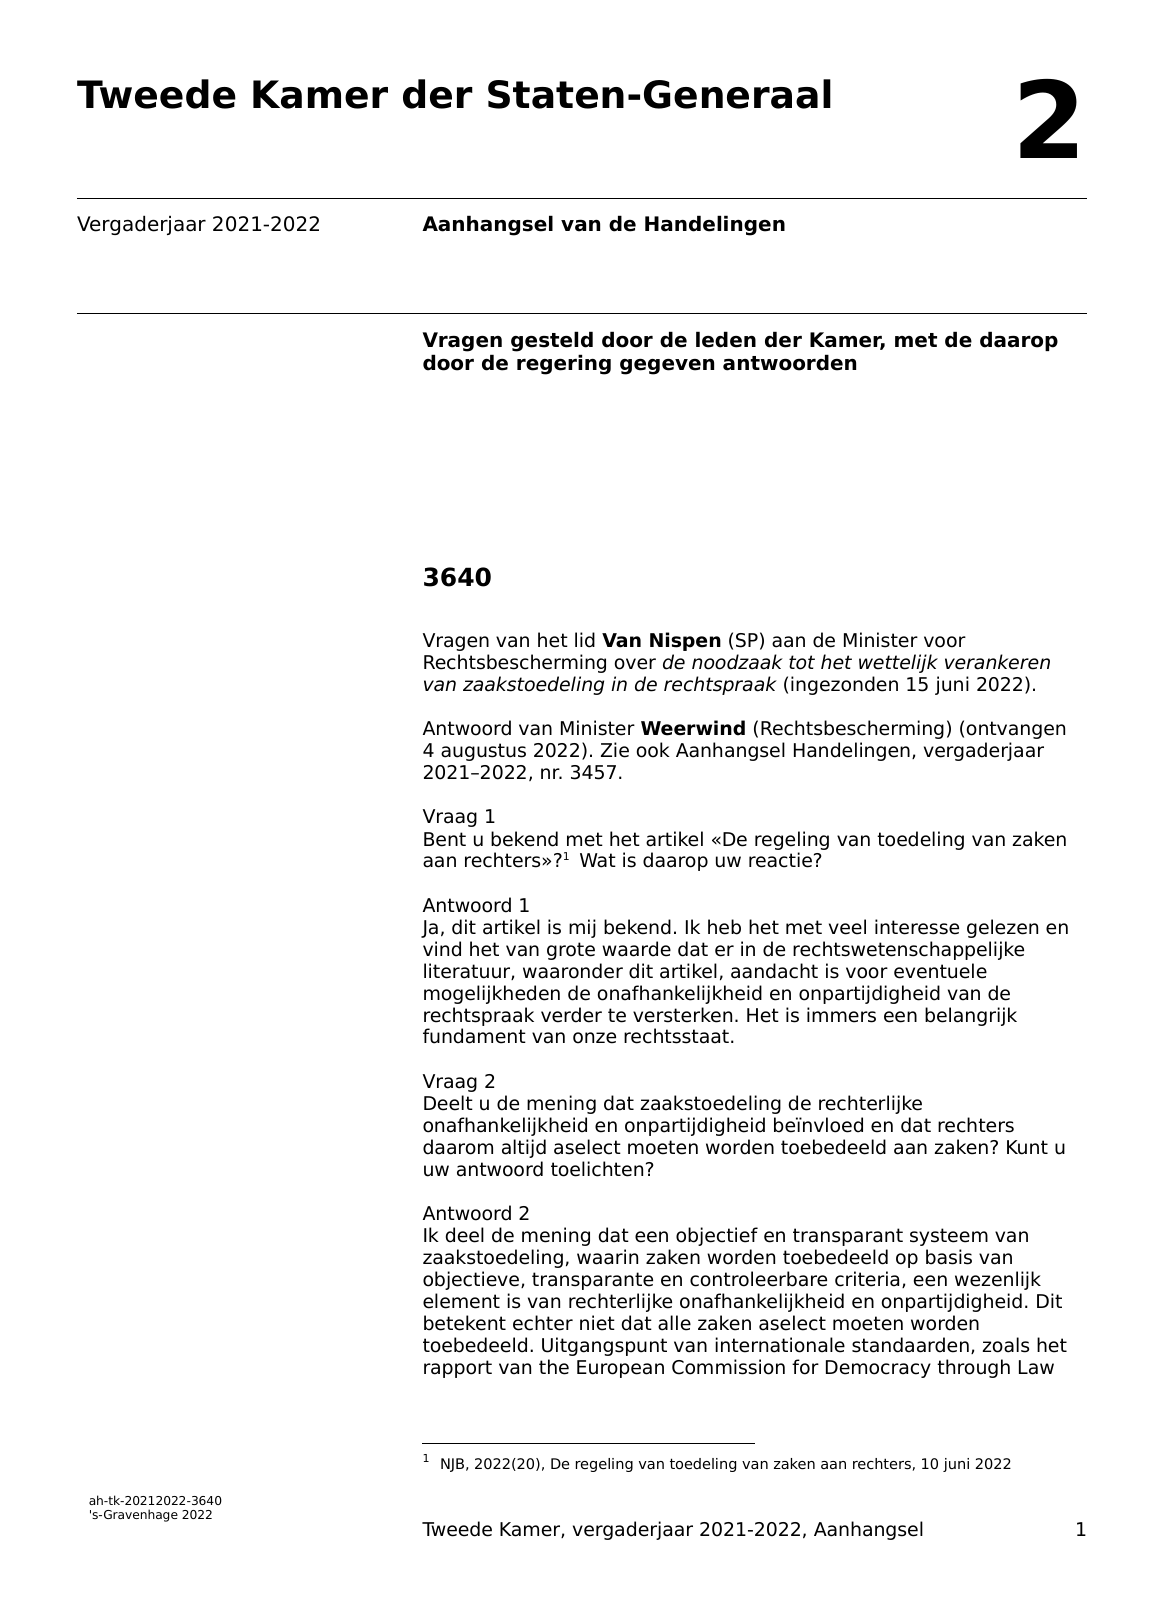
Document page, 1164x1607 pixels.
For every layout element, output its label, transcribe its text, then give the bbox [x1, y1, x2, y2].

table_cell Vragen gesteld door de leden der Kamer, met de daarop door de regering gegeven antwoorden [422, 314, 1087, 375]
table_cell Aanhangsel van de Handelingen [422, 199, 1087, 313]
text Ja, dit artikel is mij bekend. Ik heb het met veel interesse gelezen en vind het van grote waarde dat er in de rechtswetenschappelijke literatuur, waaronder dit artikel, aandacht is voor eventuele mogelijkheden de onafhankelijkheid en onpartijdigheid van de rechtspraak verder te versterken. Het is immers een belangrijk fundament van onze rechtsstaat. [422, 917, 1087, 1048]
text Vragen van het lid Van Nispen (SP) aan de Minister voor Rechtsbescherming over de noodzaak tot het wettelijk verankeren van zaakstoedeling in de rechtspraak (ingezonden 15 juni 2022). [422, 630, 1087, 696]
text Antwoord van Minister Weerwind (Rechtsbescherming) (ontvangen 4 augustus 2022). Zie ook Aanhangsel Handelingen, vergaderjaar 2021–2022, nr. 3457. [422, 718, 1087, 784]
text Vraag 2 [422, 1071, 1087, 1093]
text Bent u bekend met het artikel «De regeling van toedeling van zaken aan rechters»? Wat is daarop uw reactie? [422, 828, 1087, 872]
text Deelt u de mening dat zaakstoedeling de rechterlijke onafhankelijkheid en onpartijdigheid beïnvloed en dat rechters daarom altijd aselect moeten worden toebedeeld aan zaken? Kunt u uw antwoord toelichten? [422, 1093, 1087, 1181]
text 's-Gravenhage 2022 [88, 1508, 323, 1522]
table_cell Vergaderjaar 2021-2022 [77, 199, 422, 313]
text Vraag 1 [422, 806, 1087, 828]
text NJB, 2022(20), De regeling van toedeling van zaken aan rechters, 10 juni 2022 [422, 1452, 1087, 1474]
table_header 2 [886, 59, 1087, 198]
table_header Tweede Kamer der Staten-Generaal [77, 59, 886, 198]
text Ik deel de mening dat een objectief en transparant systeem van zaakstoedeling, waarin zaken worden toebedeeld op basis van objectieve, transparante en controleerbare criteria, een wezenlijk element is van rechterlijke onafhankelijkheid en onpartijdigheid. Dit betekent echter niet dat alle zaken aselect moeten worden toebedeeld. Uitgangspunt van internationale standaarden, zoals het rapport van the European Commission for Democracy through Law [422, 1225, 1087, 1378]
text 3640 [422, 563, 1087, 592]
text ah-tk-20212022-3640 [88, 1494, 323, 1508]
text Antwoord 1 [422, 894, 1087, 917]
text Antwoord 2 [422, 1203, 1087, 1225]
table_cell [77, 314, 422, 375]
